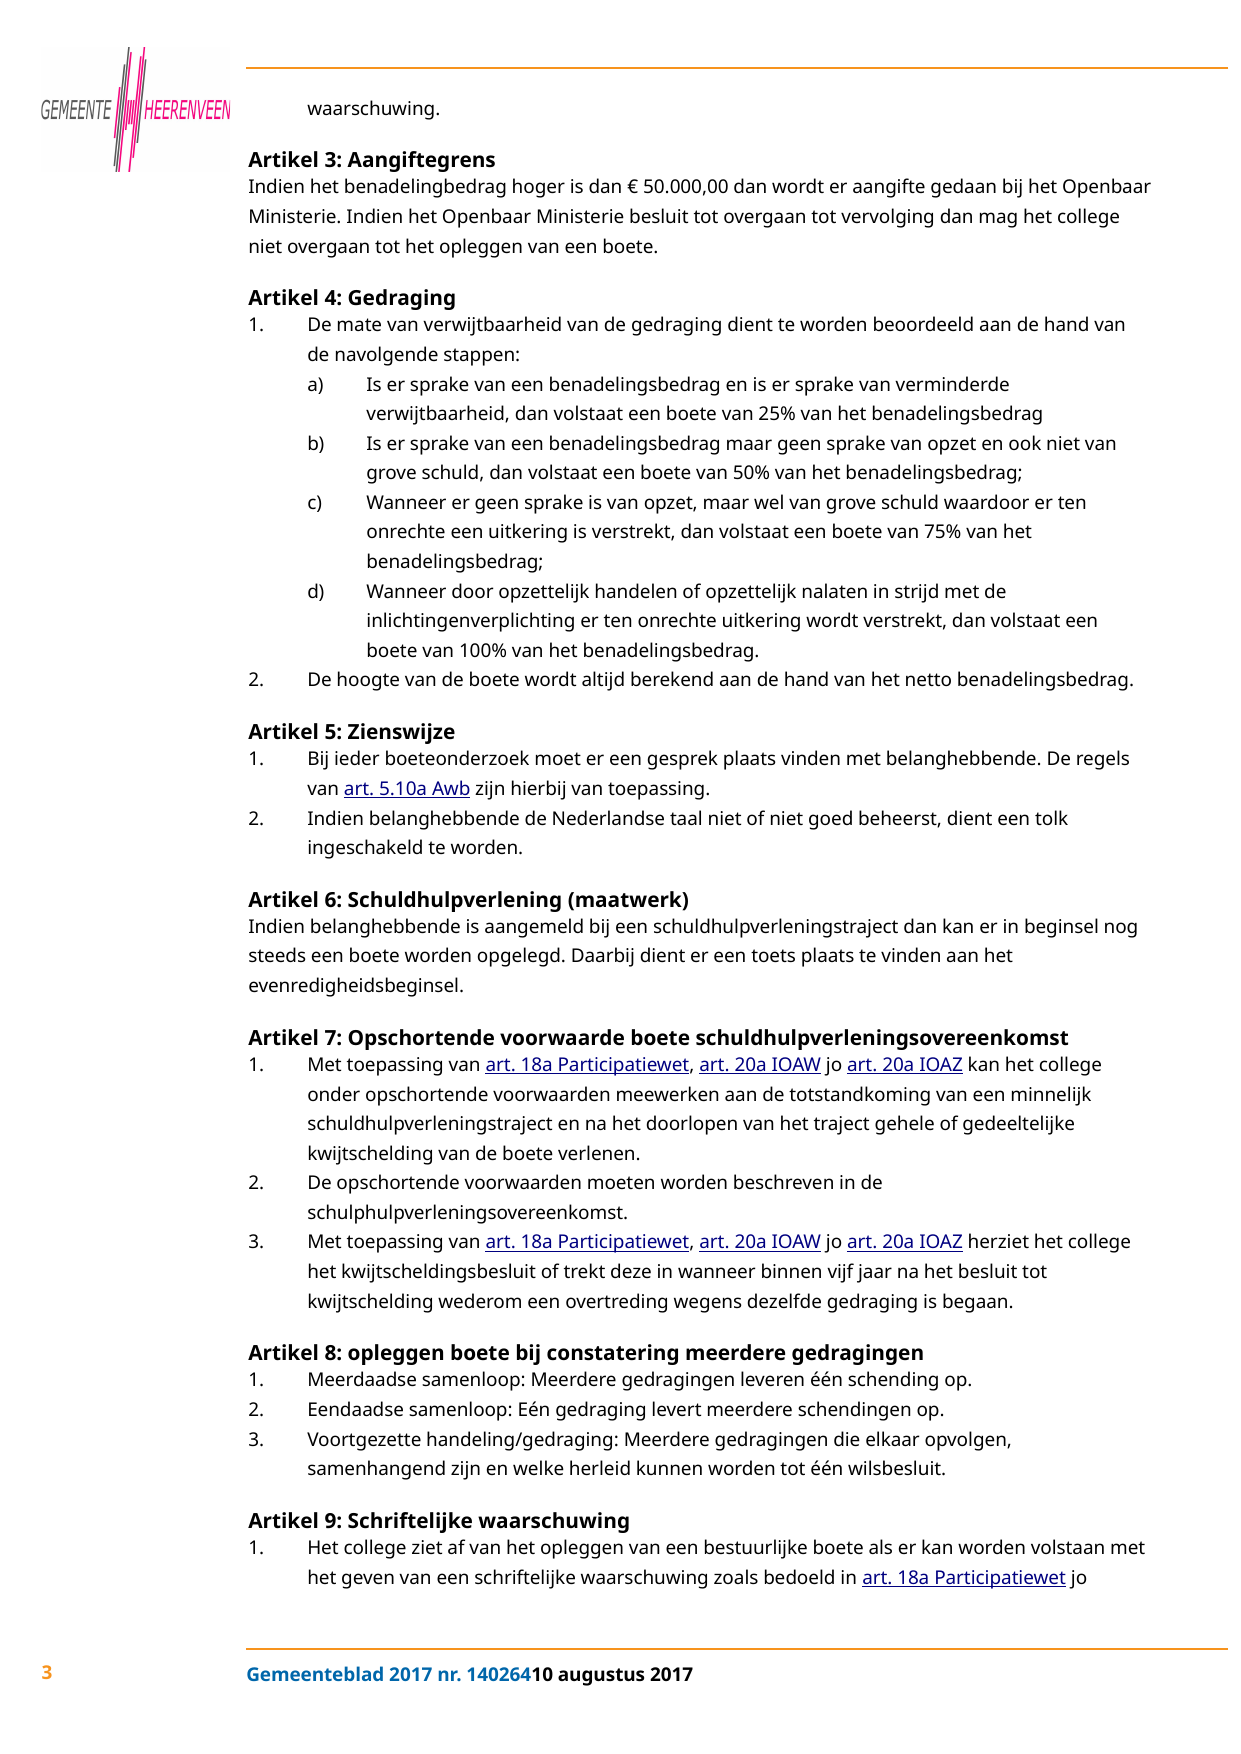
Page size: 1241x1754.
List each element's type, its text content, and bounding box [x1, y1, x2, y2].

list De mate van verwijtbaarheid van de gedraging dient te worden beoordeeld aan de hand van de navolgende stappen: [248, 312, 1152, 367]
list Meerdaadse samenloop: Meerdere gedragingen leveren één schending op. [248, 1367, 1152, 1392]
text Artikel 5: Zienswijze [248, 717, 1152, 746]
list Is er sprake van een benadelingsbedrag en is er sprake van verminderde verwijtbaarheid, dan volstaat een boete van 25% van het benadelingsbedrag [307, 371, 1152, 426]
list Voortgezette handeling/gedraging: Meerdere gedragingen die elkaar opvolgen, samenhangend zijn en welke herleid kunnen worden tot één wilsbesluit. [248, 1426, 1152, 1481]
text Artikel 3: Aangiftegrens [248, 145, 1152, 174]
list De opschortende voorwaarden moeten worden beschreven in de schulphulpverleningsovereenkomst. [248, 1169, 1152, 1225]
list Met toepassing van art. 18a Participatiewet, art. 20a IOAW jo art. 20a IOAZ kan het college onder opschortende voorwaarden meewerken aan de totstandkoming van een minnelijk schuldhulpverleningstraject en na het doorlopen van het traject gehele of gedeeltelijke kwijtschelding van de boete verlenen. [248, 1051, 1152, 1166]
list Wanneer er geen sprake is van opzet, maar wel van grove schuld waardoor er ten onrechte een uitkering is verstrekt, dan volstaat een boete van 75% van het benadelingsbedrag; [307, 489, 1152, 574]
list Bij ieder boeteonderzoek moet er een gesprek plaats vinden met belanghebbende. De regels van art. 5.10a Awb zijn hierbij van toepassing. [248, 746, 1152, 801]
text Indien het benadelingbedrag hoger is dan € 50.000,00 dan wordt er aangifte gedaan bij het Openbaar Ministerie. Indien het Openbaar Ministerie besluit tot overgaan tot vervolging dan mag het college niet overgaan tot het opleggen van een boete. [248, 174, 1152, 258]
picture [41, 47, 231, 172]
list Het college ziet af van het opleggen van een bestuurlijke boete als er kan worden volstaan met het geven van een schriftelijke waarschuwing zoals bedoeld in art. 18a Participatiewet jo [248, 1534, 1152, 1589]
text Artikel 7: Opschortende voorwaarde boete schuldhulpverleningsovereenkomst [248, 1023, 1152, 1051]
text Artikel 9: Schriftelijke waarschuwing [248, 1506, 1152, 1534]
list waarschuwing. [248, 95, 1152, 121]
text Indien belanghebbende is aangemeld bij een schuldhulpverleningstraject dan kan er in beginsel nog steeds een boete worden opgelegd. Daarbij dient er een toets plaats te vinden aan het evenredigheidsbeginsel. [248, 913, 1152, 998]
text Artikel 6: Schuldhulpverlening (maatwerk) [248, 885, 1152, 913]
list Eendaadse samenloop: Eén gedraging levert meerdere schendingen op. [248, 1396, 1152, 1422]
list Met toepassing van art. 18a Participatiewet, art. 20a IOAW jo art. 20a IOAZ herziet het college het kwijtscheldingsbesluit of trekt deze in wanneer binnen vijf jaar na het besluit tot kwijtschelding wederom een overtreding wegens dezelfde gedraging is begaan. [248, 1229, 1152, 1313]
list Wanneer door opzettelijk handelen of opzettelijk nalaten in strijd met de inlichtingenverplichting er ten onrechte uitkering wordt verstrekt, dan volstaat een boete van 100% van het benadelingsbedrag. [307, 578, 1152, 663]
list Is er sprake van een benadelingsbedrag maar geen sprake van opzet en ook niet van grove schuld, dan volstaat een boete van 50% van het benadelingsbedrag; [307, 430, 1152, 485]
list Indien belanghebbende de Nederlandse taal niet of niet goed beheerst, dient een tolk ingeschakeld te worden. [248, 805, 1152, 860]
text Artikel 4: Gedraging [248, 283, 1152, 312]
list De hoogte van de boete wordt altijd berekend aan de hand van het netto benadelingsbedrag. [248, 667, 1152, 692]
text Artikel 8: opleggen boete bij constatering meerdere gedragingen [248, 1338, 1152, 1367]
